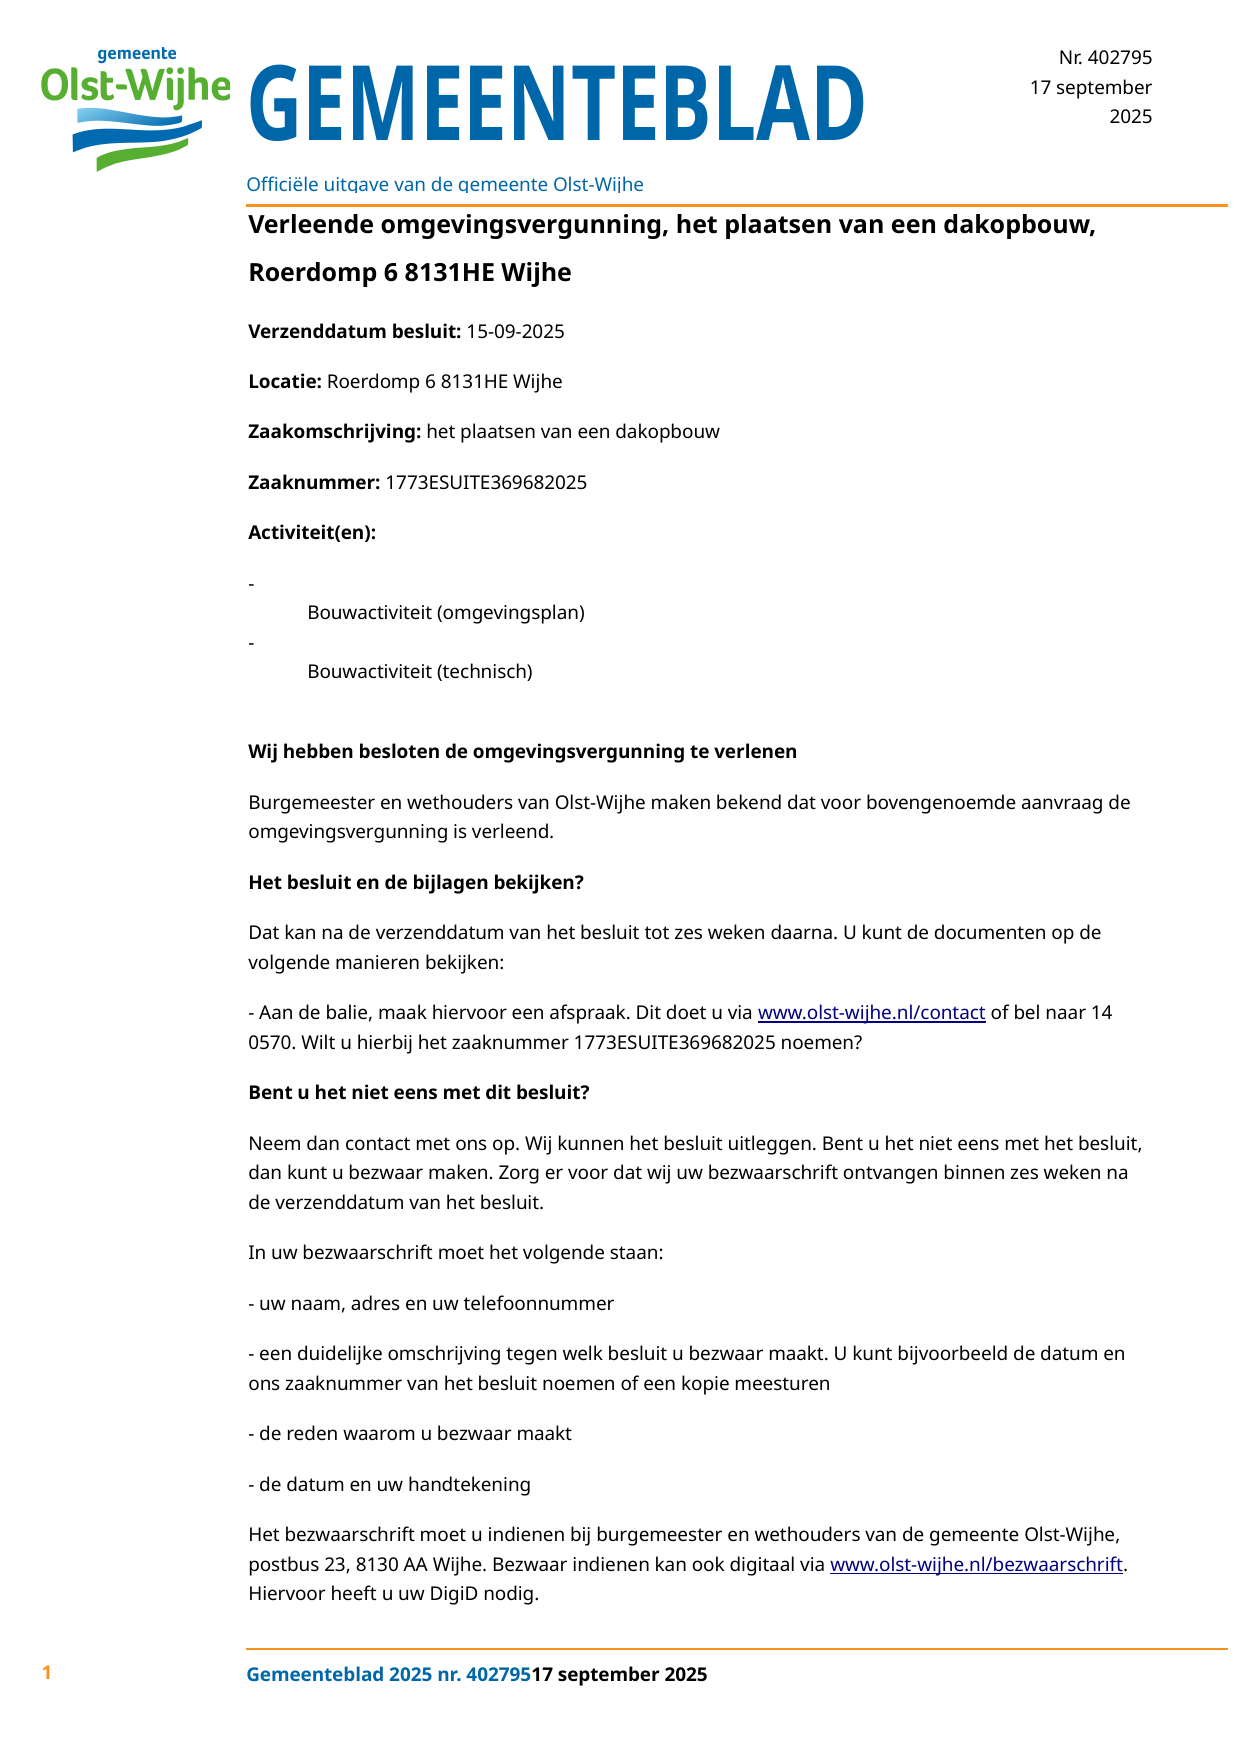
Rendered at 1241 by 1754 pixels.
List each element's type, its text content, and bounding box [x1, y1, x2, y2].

text - Aan de balie, maak hiervoor een afspraak. Dit doet u via www.olst-wijhe.nl/contact of bel naar 14 0570. Wilt u hierbij het zaaknummer 1773ESUITE369682025 noemen? [248, 999, 1152, 1055]
text Burgemeester en wethouders van Olst-Wijhe maken bekend dat voor bovengenoemde aanvraag de omgevingsvergunning is verleend. [248, 789, 1152, 844]
text Verzenddatum besluit: 15-09-2025 [248, 318, 1152, 344]
text Dat kan na de verzenddatum van het besluit tot zes weken daarna. U kunt de documenten op de volgende manieren bekijken: [248, 919, 1152, 975]
text Activiteit(en): [248, 519, 1152, 545]
text Wij hebben besloten de omgevingsvergunning te verlenen [248, 739, 1152, 764]
text - uw naam, adres en uw telefoonnummer [248, 1290, 1152, 1316]
text Zaaknummer: 1773ESUITE369682025 [248, 469, 1152, 495]
text Verleende omgevingsvergunning, het plaatsen van een dakopbouw, Roerdomp 6 8131HE Wijhe [248, 207, 1152, 288]
list Bouwactiviteit (technisch) [248, 659, 1152, 684]
text - de reden waarom u bezwaar maakt [248, 1420, 1152, 1446]
text Zaakomschrijving: het plaatsen van een dakopbouw [248, 419, 1152, 444]
text Het bezwaarschrift moet u indienen bij burgemeester en wethouders van de gemeente Olst-Wijhe, postbus 23, 8130 AA Wijhe. Bezwaar indienen kan ook digitaal via www.olst-wijhe.nl/bezwaarschrift. Hiervoor heeft u uw DigiD nodig. [248, 1521, 1152, 1606]
list Bouwactiviteit (omgevingsplan) [248, 599, 1152, 625]
text Het besluit en de bijlagen bekijken? [248, 869, 1152, 895]
text Neem dan contact met ons op. Wij kunnen het besluit uitleggen. Bent u het niet eens met het besluit, dan kunt u bezwaar maken. Zorg er voor dat wij uw bezwaarschrift ontvangen binnen zes weken na de verzenddatum van het besluit. [248, 1130, 1152, 1215]
picture [41, 47, 231, 172]
text Bent u het niet eens met dit besluit? [248, 1079, 1152, 1105]
text Locatie: Roerdomp 6 8131HE Wijhe [248, 368, 1152, 394]
text In uw bezwaarschrift moet het volgende staan: [248, 1239, 1152, 1265]
text - een duidelijke omschrijving tegen welk besluit u bezwaar maakt. U kunt bijvoorbeeld de datum en ons zaaknummer van het besluit noemen of een kopie meesturen [248, 1340, 1152, 1396]
text - de datum en uw handtekening [248, 1471, 1152, 1497]
